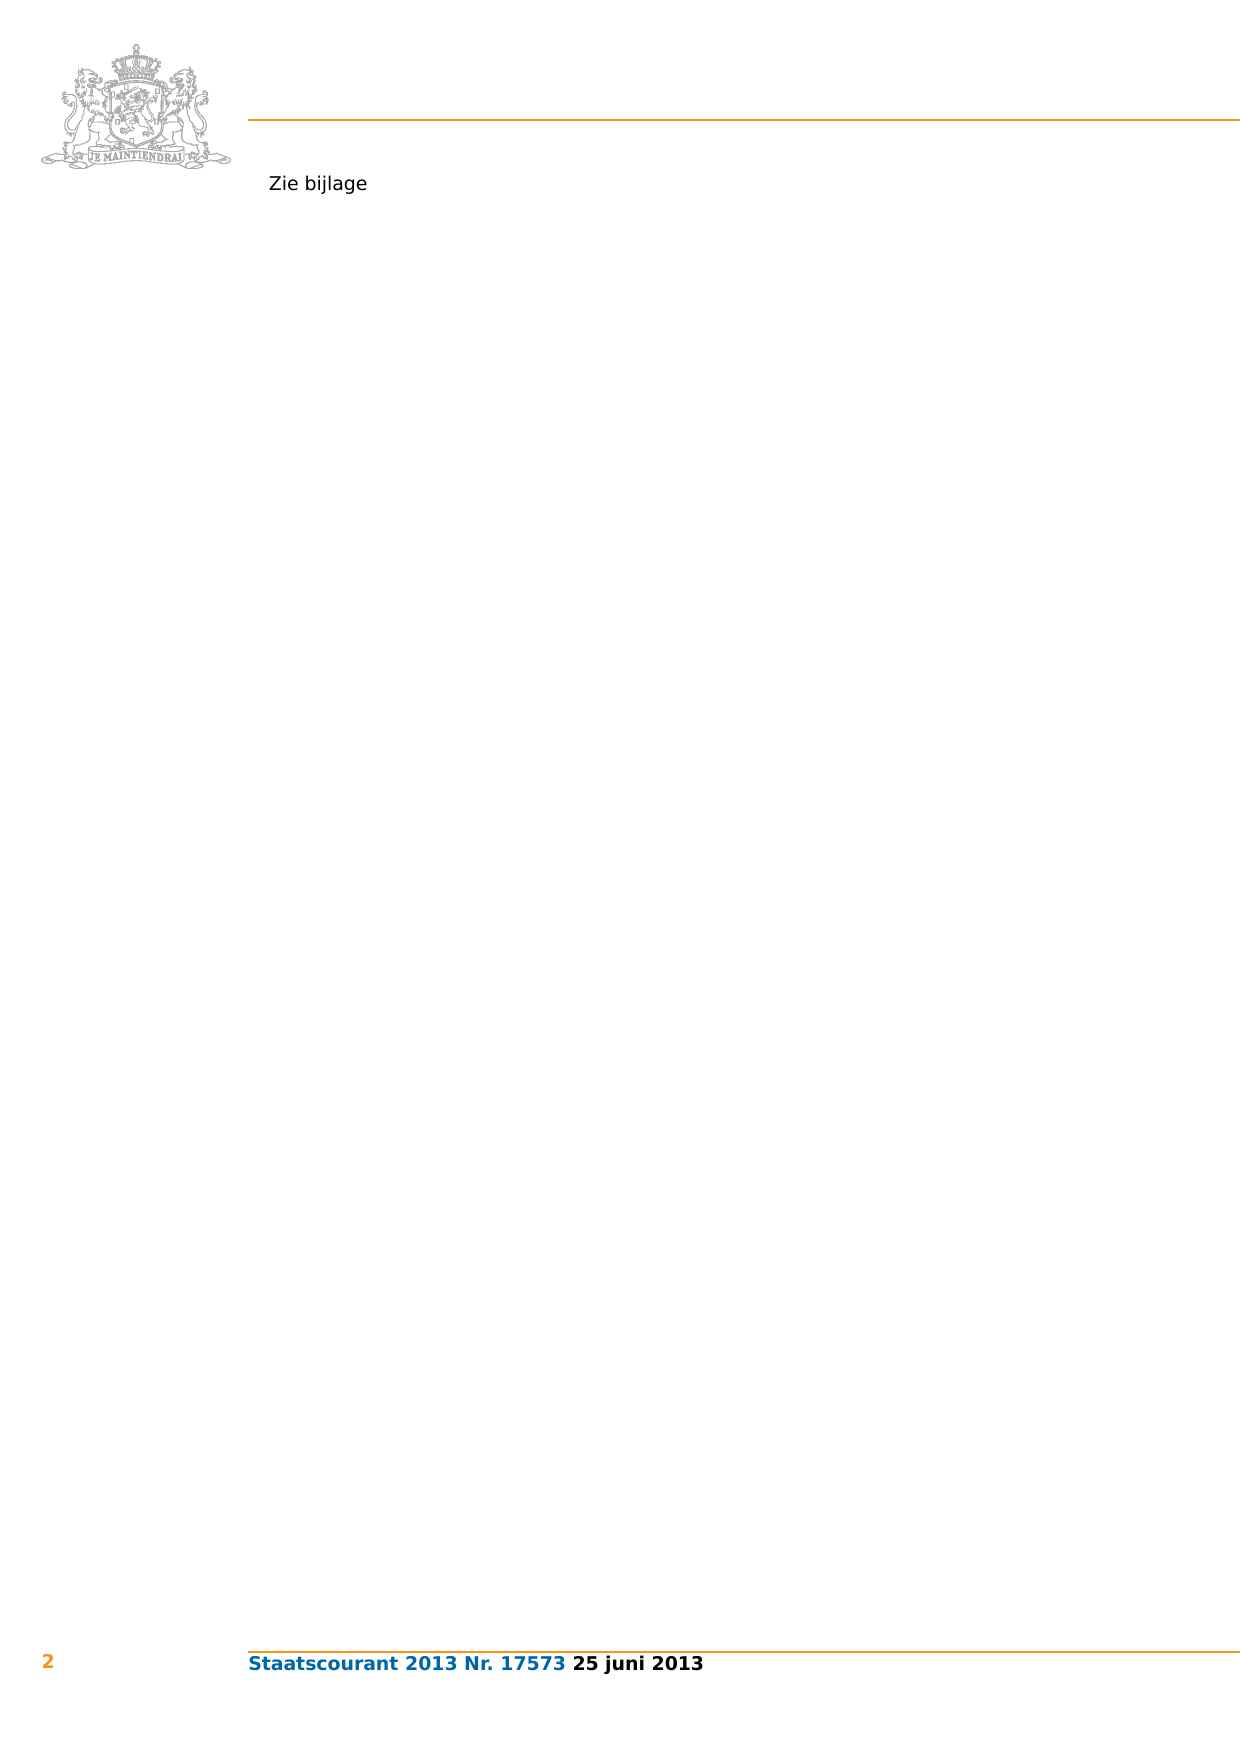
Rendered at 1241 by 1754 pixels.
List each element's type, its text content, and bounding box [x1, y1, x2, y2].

text Zie bijlage [248, 173, 1163, 195]
picture [41, 44, 231, 169]
